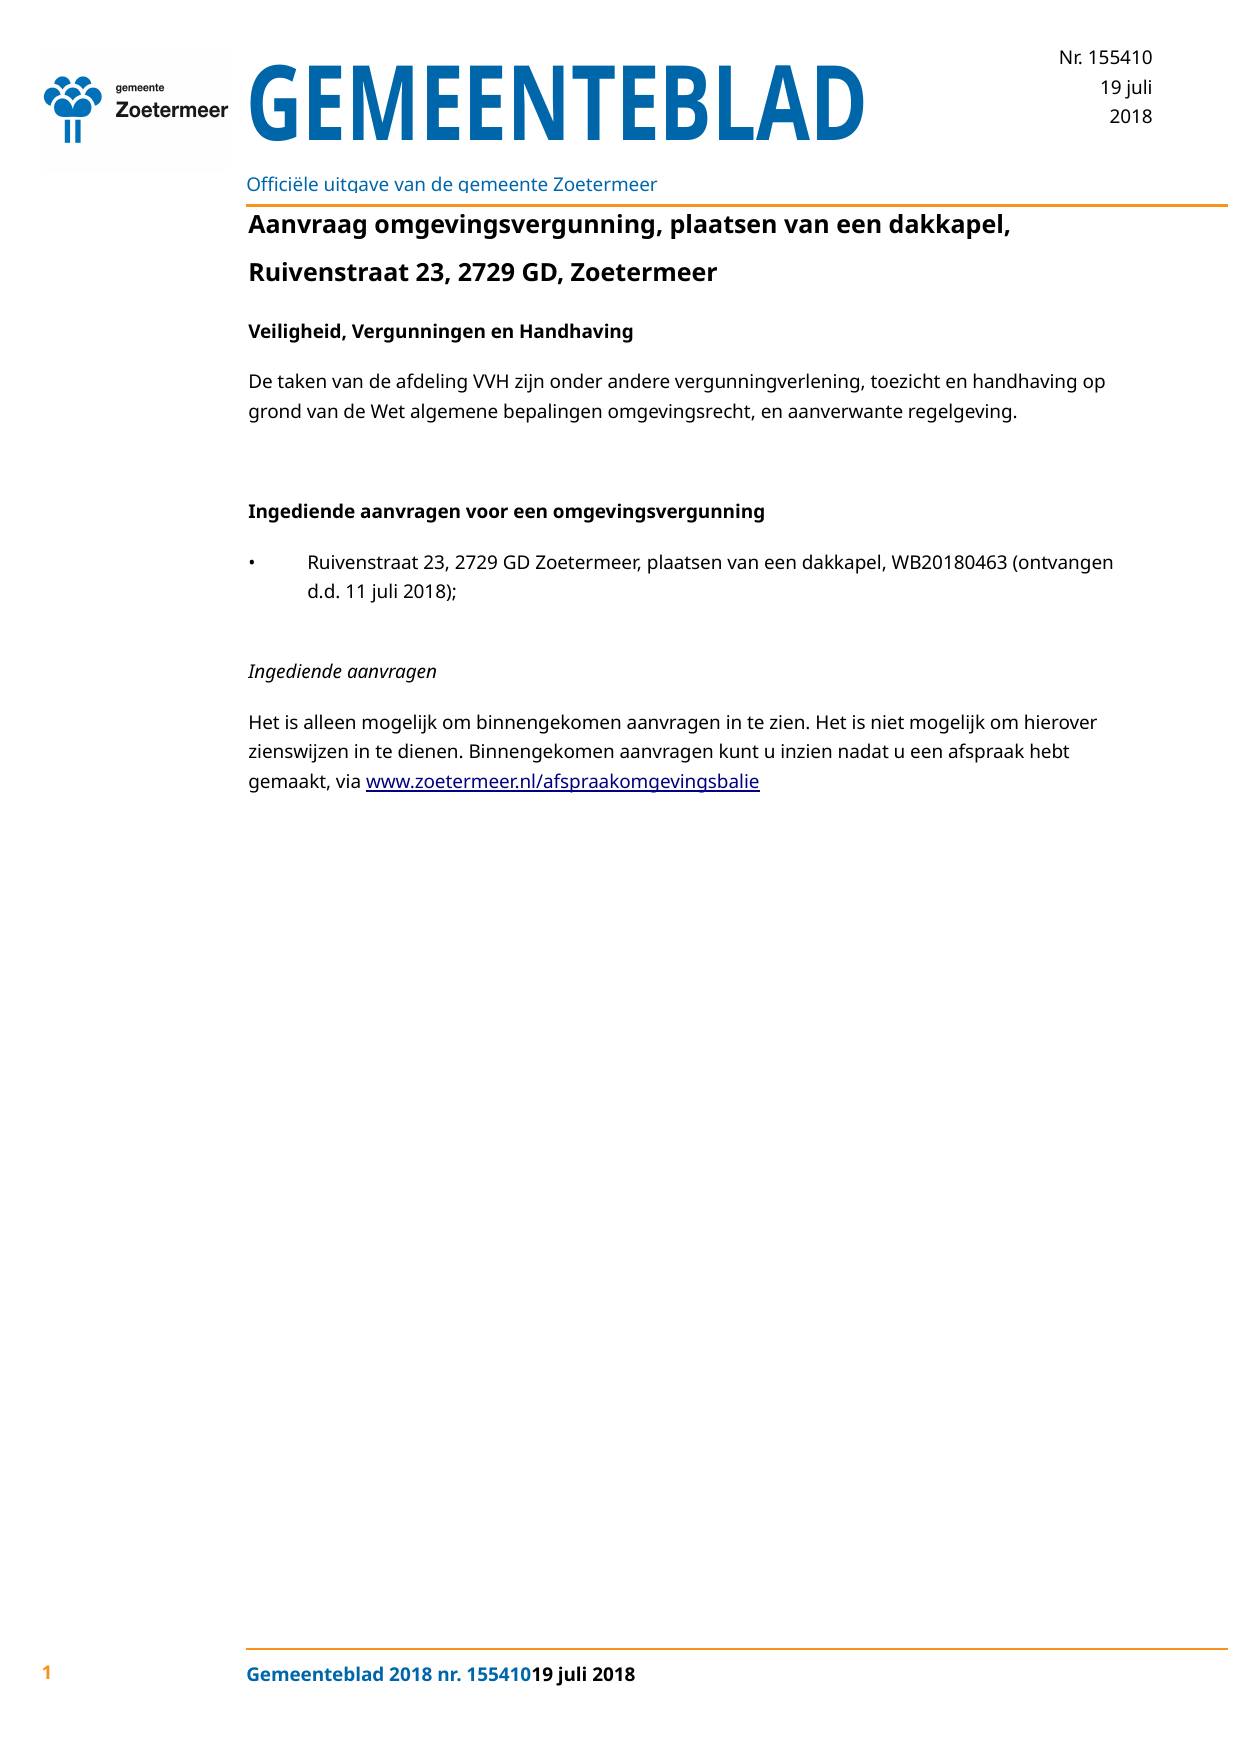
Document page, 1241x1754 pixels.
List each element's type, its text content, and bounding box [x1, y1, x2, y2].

text Veiligheid, Vergunningen en Handhaving [248, 318, 1152, 344]
picture [41, 47, 231, 172]
text Het is alleen mogelijk om binnengekomen aanvragen in te zien. Het is niet mogelijk om hierover zienswijzen in te dienen. Binnengekomen aanvragen kunt u inzien nadat u een afspraak hebt gemaakt, via www.zoetermeer.nl/afspraakomgevingsbalie [248, 709, 1152, 794]
text Ingediende aanvragen voor een omgevingsvergunning [248, 499, 1152, 524]
text Aanvraag omgevingsvergunning, plaatsen van een dakkapel, Ruivenstraat 23, 2729 GD, Zoetermeer [248, 207, 1152, 288]
text Ingediende aanvragen [248, 659, 1152, 684]
list Ruivenstraat 23, 2729 GD Zoetermeer, plaatsen van een dakkapel, WB20180463 (ontvangen d.d. 11 juli 2018); [248, 549, 1152, 604]
text De taken van de afdeling VVH zijn onder andere vergunningverlening, toezicht en handhaving op grond van de Wet algemene bepalingen omgevingsrecht, en aanverwante regelgeving. [248, 368, 1152, 424]
